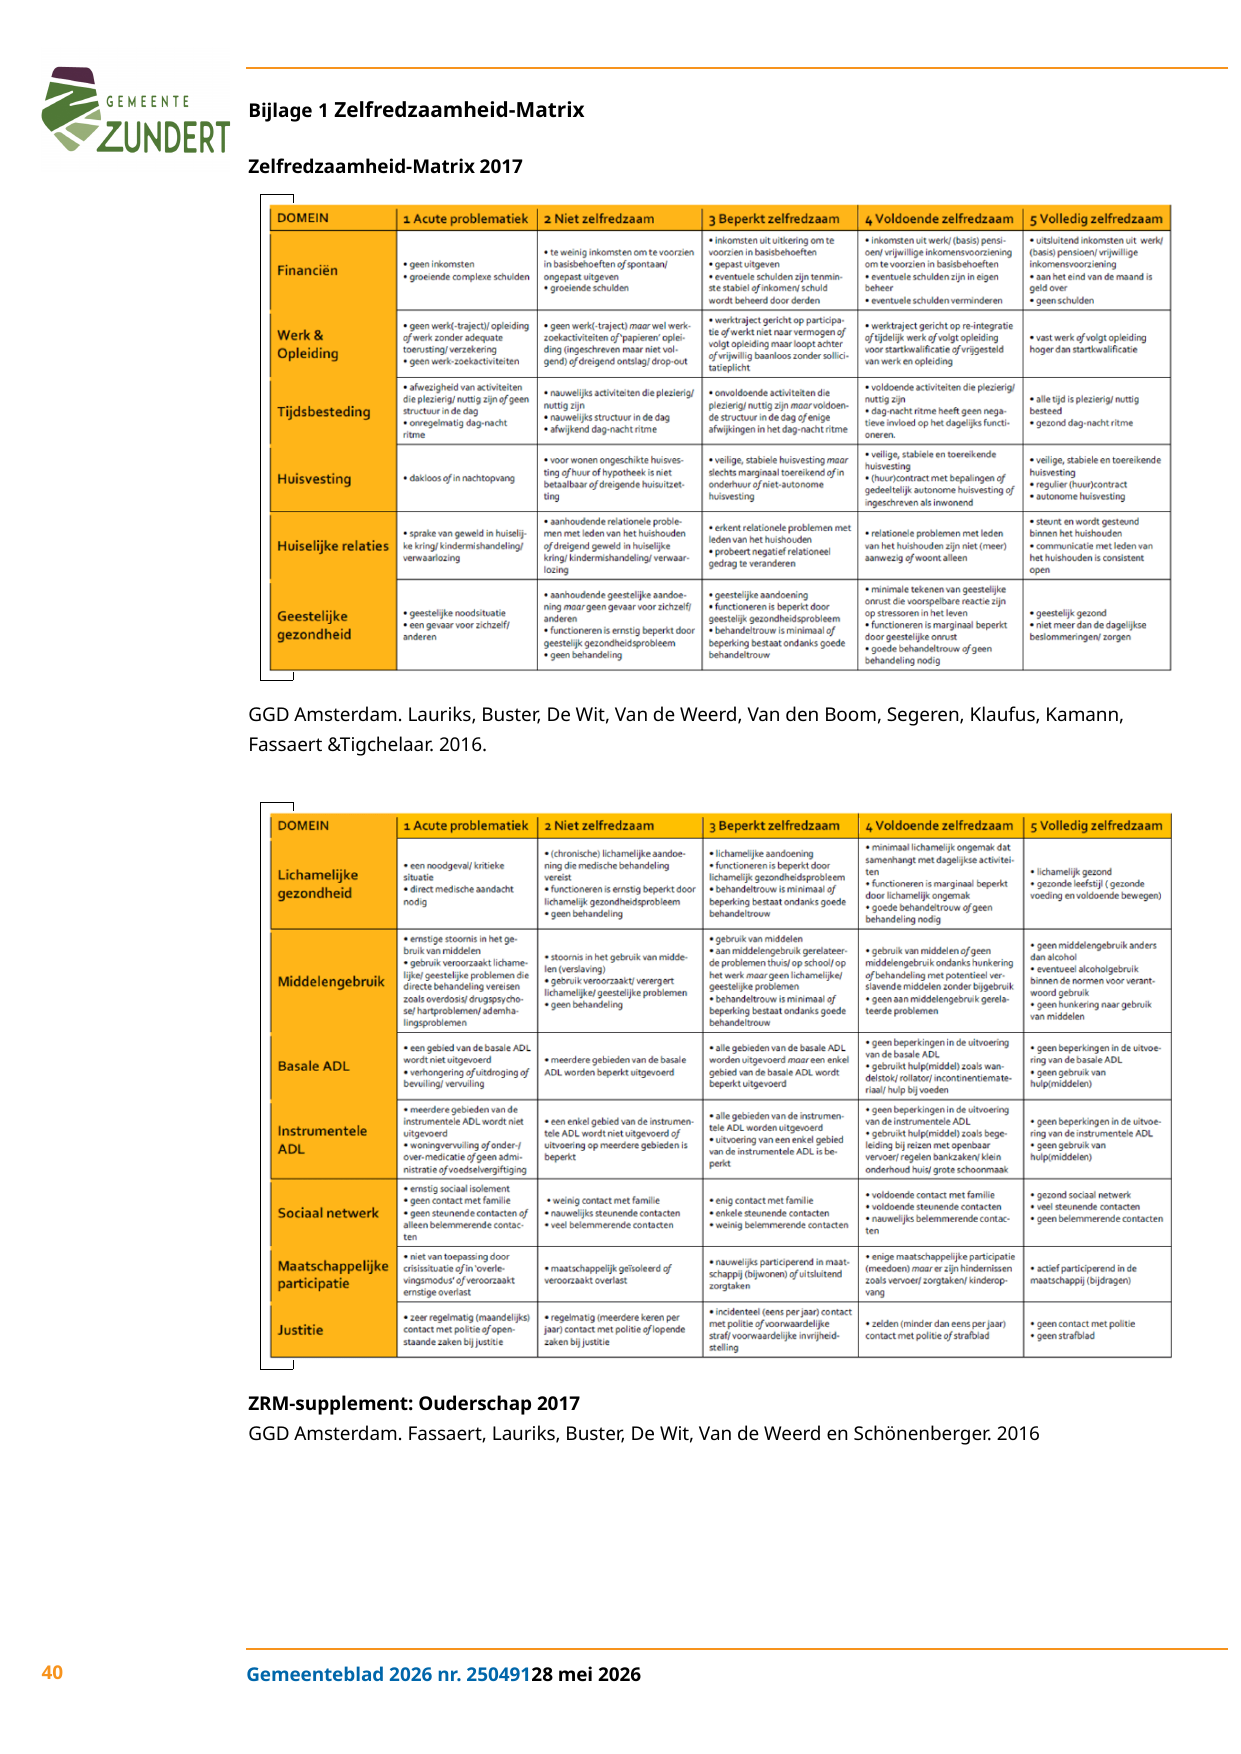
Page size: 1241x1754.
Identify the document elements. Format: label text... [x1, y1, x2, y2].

text Zelfredzaamheid-Matrix 2017 [248, 153, 1152, 179]
text ZRM-supplement: Ouderschap 2017 [248, 1390, 1152, 1416]
picture [268, 811, 1173, 1360]
picture [41, 47, 231, 172]
picture [268, 203, 1173, 672]
text GGD Amsterdam. Lauriks, Buster, De Wit, Van de Weerd, Van den Boom, Segeren, Klaufus, Kamann, Fassaert &Tigchelaar. 2016. [248, 702, 1152, 757]
text GGD Amsterdam. Fassaert, Lauriks, Buster, De Wit, Van de Weerd en Schönenberger. 2016 [248, 1420, 1152, 1445]
text Bijlage 1 Zelfredzaamheid-Matrix [248, 95, 1152, 123]
